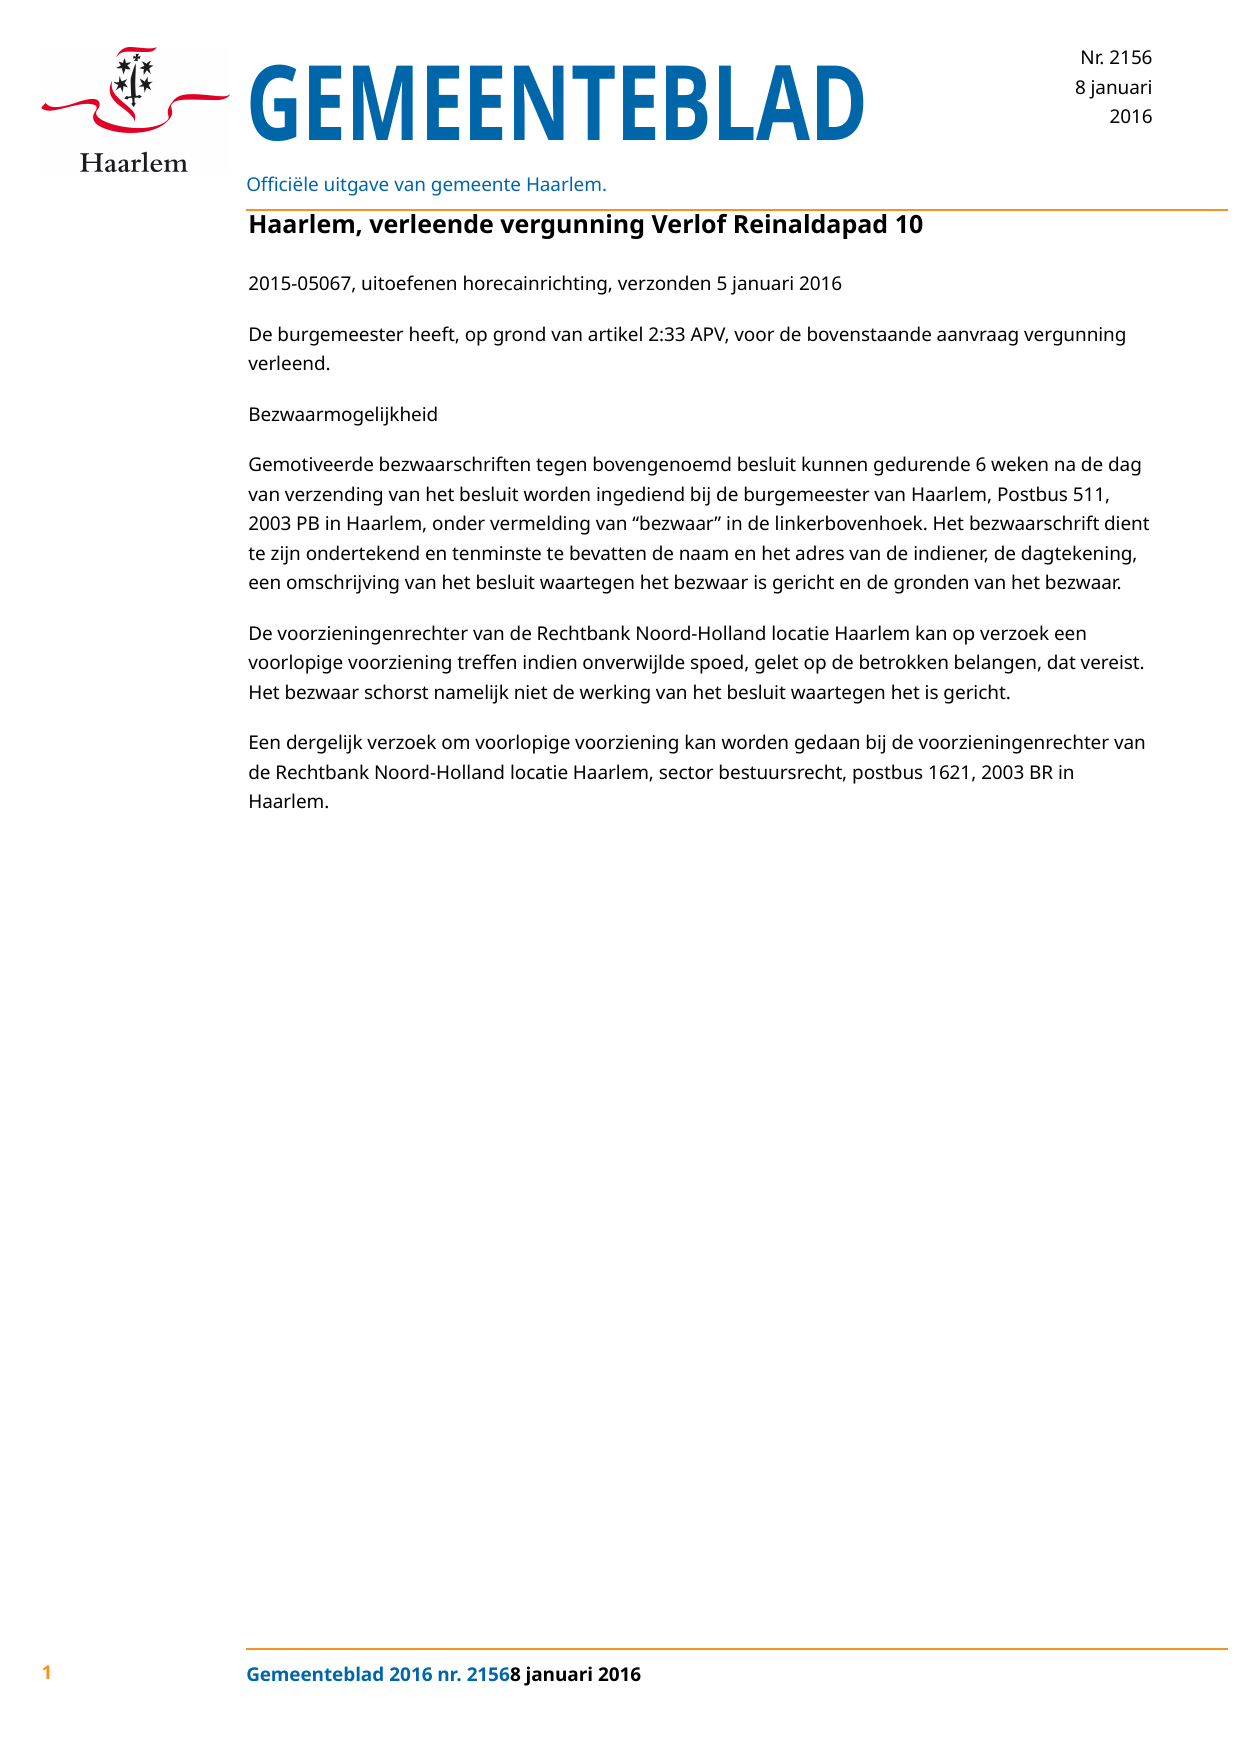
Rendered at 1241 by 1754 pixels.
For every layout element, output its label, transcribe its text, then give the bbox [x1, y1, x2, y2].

text Gemotiveerde bezwaarschriften tegen bovengenoemd besluit kunnen gedurende 6 weken na de dag van verzending van het besluit worden ingediend bij de burgemeester van Haarlem, Postbus 511, 2003 PB in Haarlem, onder vermelding van “bezwaar” in de linkerbovenhoek. Het bezwaarschrift dient te zijn ondertekend en tenminste te bevatten de naam en het adres van de indiener, de dagtekening, een omschrijving van het besluit waartegen het bezwaar is gericht en de gronden van het bezwaar. [248, 451, 1152, 595]
text Haarlem, verleende vergunning Verlof Reinaldapad 10 [248, 211, 1152, 241]
text Bezwaarmogelijkheid [248, 401, 1152, 426]
text Een dergelijk verzoek om voorlopige voorziening kan worden gedaan bij de voorzieningenrechter van de Rechtbank Noord-Holland locatie Haarlem, sector bestuursrecht, postbus 1621, 2003 BR in Haarlem. [248, 729, 1152, 814]
text 2015-05067, uitoefenen horecainrichting, verzonden 5 januari 2016 [248, 270, 1152, 296]
picture [41, 47, 231, 172]
text De voorzieningenrechter van de Rechtbank Noord-Holland locatie Haarlem kan op verzoek een voorlopige voorziening treffen indien onverwijlde spoed, gelet op de betrokken belangen, dat vereist. Het bezwaar schorst namelijk niet de werking van het besluit waartegen het is gericht. [248, 620, 1152, 705]
text De burgemeester heeft, op grond van artikel 2:33 APV, voor de bovenstaande aanvraag vergunning verleend. [248, 321, 1152, 376]
